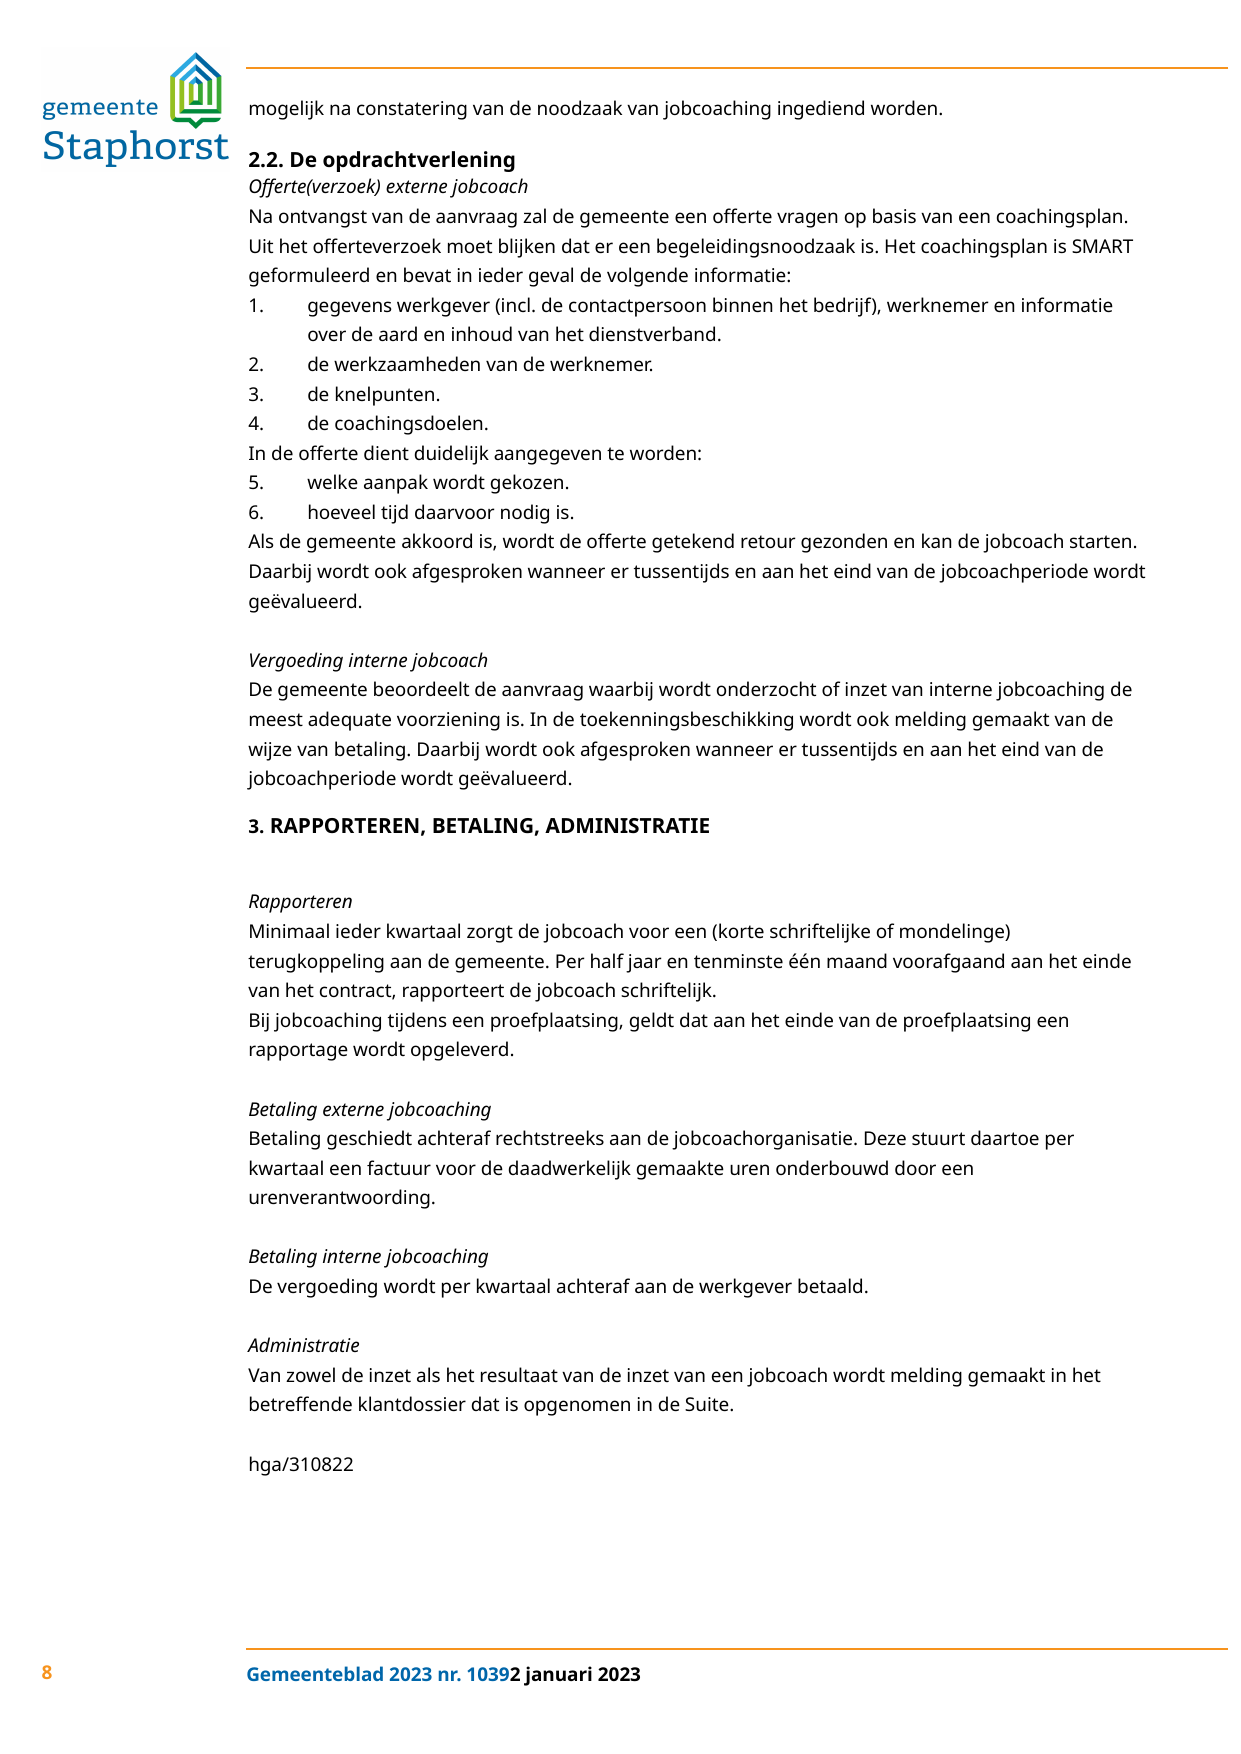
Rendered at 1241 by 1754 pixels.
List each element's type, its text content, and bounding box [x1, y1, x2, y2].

text De vergoeding wordt per kwartaal achteraf aan de werkgever betaald. [248, 1273, 1152, 1299]
text Van zowel de inzet als het resultaat van de inzet van een jobcoach wordt melding gemaakt in het betreffende klantdossier dat is opgenomen in de Suite. [248, 1362, 1152, 1417]
text Bij jobcoaching tijdens een proefplaatsing, geldt dat aan het einde van de proefplaatsing een rapportage wordt opgeleverd. [248, 1007, 1152, 1062]
text Vergoeding interne jobcoach [248, 647, 1152, 673]
list welke aanpak wordt gekozen. [248, 469, 1152, 495]
list hoeveel tijd daarvoor nodig is. [248, 499, 1152, 525]
text Offerte(verzoek) externe jobcoach [248, 174, 1152, 199]
list de knelpunten. [248, 381, 1152, 406]
text Betaling interne jobcoaching [248, 1244, 1152, 1269]
text Betaling geschiedt achteraf rechtstreeks aan de jobcoachorganisatie. Deze stuurt daartoe per kwartaal een factuur voor de daadwerkelijk gemaakte uren onderbouwd door een urenverantwoording. [248, 1125, 1152, 1210]
text Als de gemeente akkoord is, wordt de offerte getekend retour gezonden en kan de jobcoach starten. Daarbij wordt ook afgesproken wanneer er tussentijds en aan het eind van de jobcoachperiode wordt geëvalueerd. [248, 529, 1152, 613]
text 3. RAPPORTEREN, BETALING, ADMINISTRATIE [248, 811, 1152, 839]
text 2.2. De opdrachtverlening [248, 145, 1152, 174]
text De gemeente beoordeelt de aanvraag waarbij wordt onderzocht of inzet van interne jobcoaching de meest adequate voorziening is. In de toekenningsbeschikking wordt ook melding gemaakt van de wijze van betaling. Daarbij wordt ook afgesproken wanneer er tussentijds en aan het eind van de jobcoachperiode wordt geëvalueerd. [248, 677, 1152, 791]
list de coachingsdoelen. [248, 410, 1152, 436]
picture [41, 47, 231, 172]
text mogelijk na constatering van de noodzaak van jobcoaching ingediend worden. [248, 95, 1152, 121]
list gegevens werkgever (incl. de contactpersoon binnen het bedrijf), werknemer en informatie over de aard en inhoud van het dienstverband. [248, 292, 1152, 347]
list de werkzaamheden van de werknemer. [248, 351, 1152, 377]
text Rapporteren [248, 889, 1152, 914]
text hga/310822 [248, 1451, 1152, 1476]
text Administratie [248, 1332, 1152, 1358]
text Betaling externe jobcoaching [248, 1096, 1152, 1121]
text In de offerte dient duidelijk aangegeven te worden: [248, 440, 1152, 466]
text Na ontvangst van de aanvraag zal de gemeente een offerte vragen op basis van een coachingsplan. Uit het offerteverzoek moet blijken dat er een begeleidingsnoodzaak is. Het coachingsplan is SMART geformuleerd en bevat in ieder geval de volgende informatie: [248, 203, 1152, 288]
text Minimaal ieder kwartaal zorgt de jobcoach voor een (korte schriftelijke of mondelinge) terugkoppeling aan de gemeente. Per half jaar en tenminste één maand voorafgaand aan het einde van het contract, rapporteert de jobcoach schriftelijk. [248, 918, 1152, 1003]
